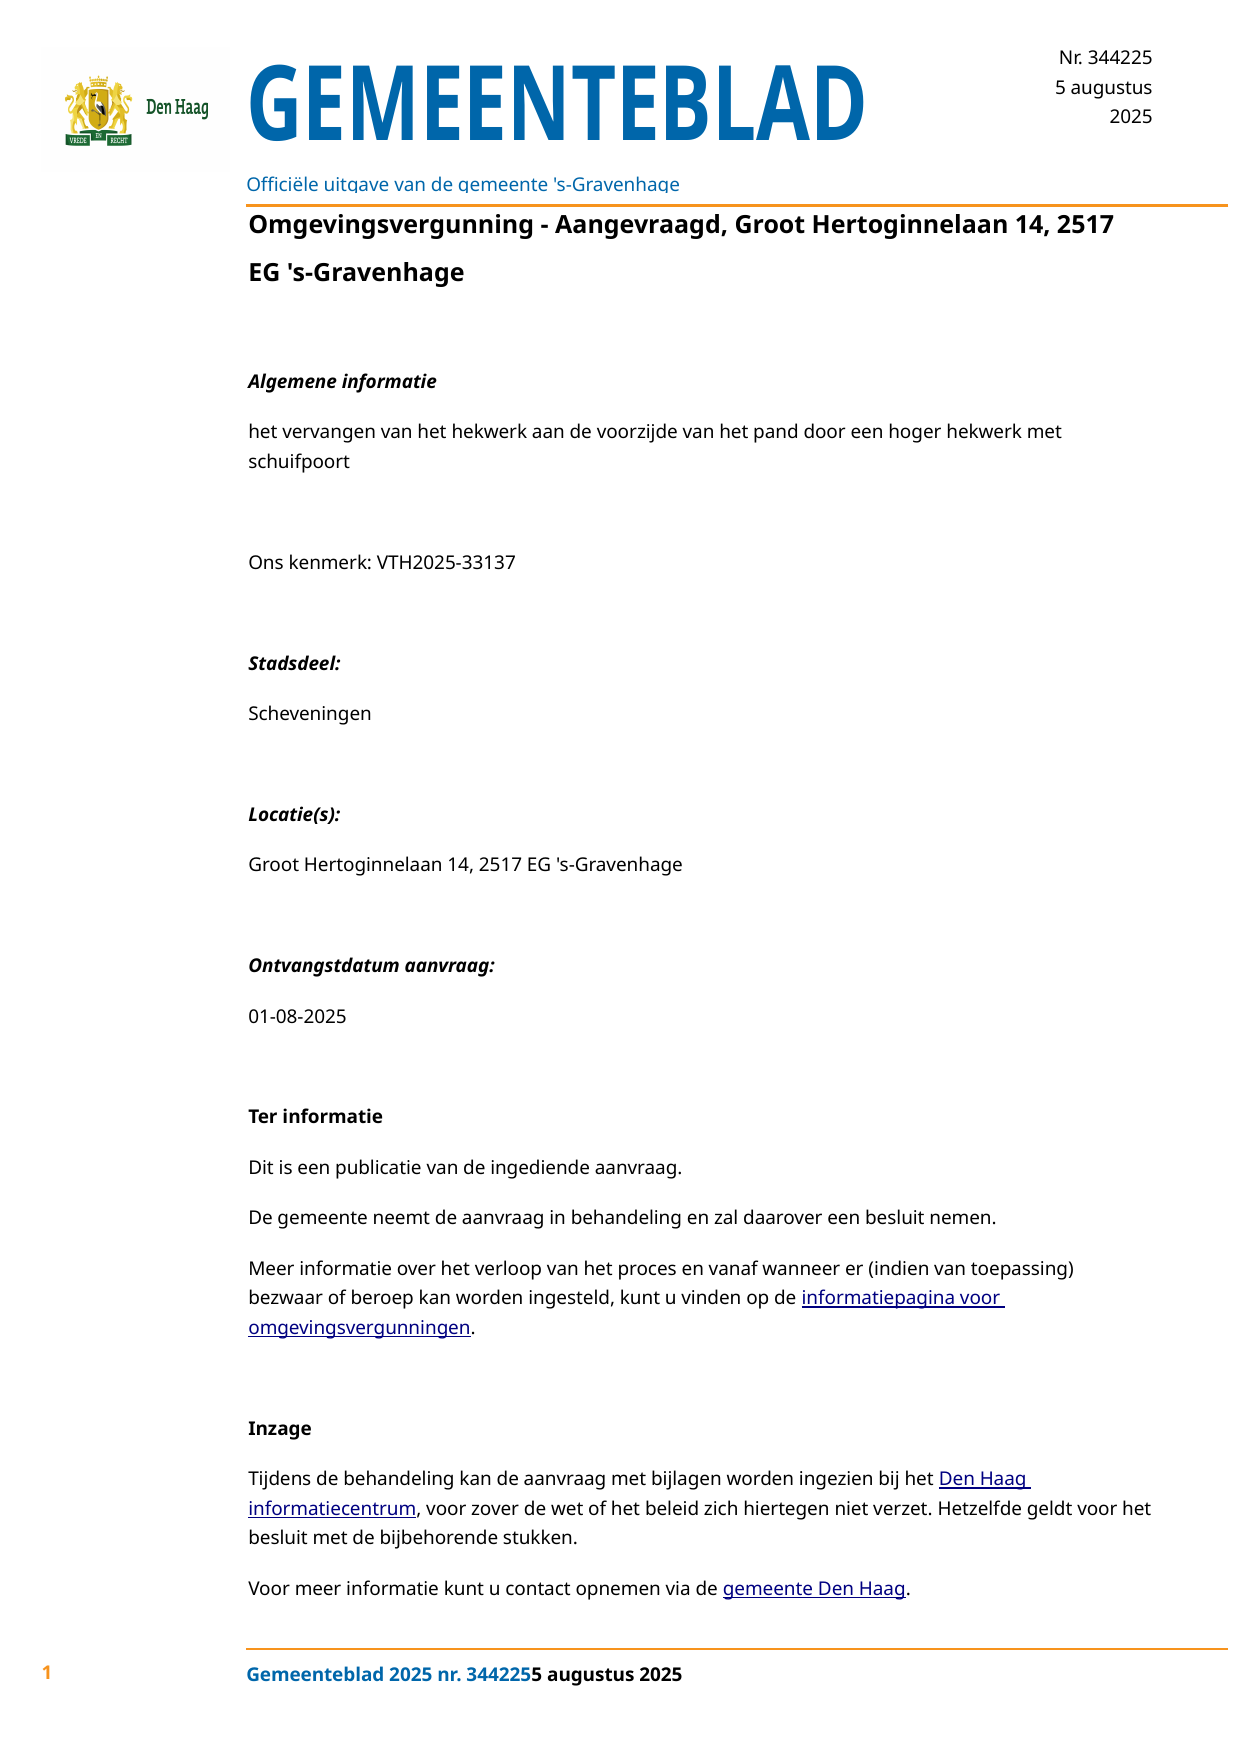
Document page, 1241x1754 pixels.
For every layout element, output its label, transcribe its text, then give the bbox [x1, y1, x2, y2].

text Groot Hertoginnelaan 14, 2517 EG 's-Gravenhage [248, 852, 1152, 877]
text het vervangen van het hekwerk aan de voorzijde van het pand door een hoger hekwerk met schuifpoort [248, 419, 1152, 474]
text Voor meer informatie kunt u contact opnemen via de gemeente Den Haag. [248, 1575, 1152, 1601]
text Scheveningen [248, 700, 1152, 726]
text Ter informatie [248, 1104, 1152, 1129]
text De gemeente neemt de aanvraag in behandeling en zal daarover een besluit nemen. [248, 1204, 1152, 1230]
picture [41, 47, 231, 172]
text Stadsdeel: [248, 650, 1152, 676]
text Ontvangstdatum aanvraag: [248, 952, 1152, 978]
text Algemene informatie [248, 368, 1152, 394]
text Dit is een publicatie van de ingediende aanvraag. [248, 1154, 1152, 1180]
text Locatie(s): [248, 801, 1152, 827]
text 01-08-2025 [248, 1003, 1152, 1029]
text Ons kenmerk: VTH2025-33137 [248, 549, 1152, 575]
text Meer informatie over het verloop van het proces en vanaf wanneer er (indien van toepassing) bezwaar of beroep kan worden ingesteld, kunt u vinden op de informatiepagina voor omgevingsvergunningen. [248, 1255, 1152, 1340]
text Omgevingsvergunning - Aangevraagd, Groot Hertoginnelaan 14, 2517 EG 's-Gravenhage [248, 207, 1152, 288]
text Tijdens de behandeling kan de aanvraag met bijlagen worden ingezien bij het Den Haag informatiecentrum, voor zover de wet of het beleid zich hiertegen niet verzet. Hetzelfde geldt voor het besluit met de bijbehorende stukken. [248, 1465, 1152, 1550]
text Inzage [248, 1415, 1152, 1441]
